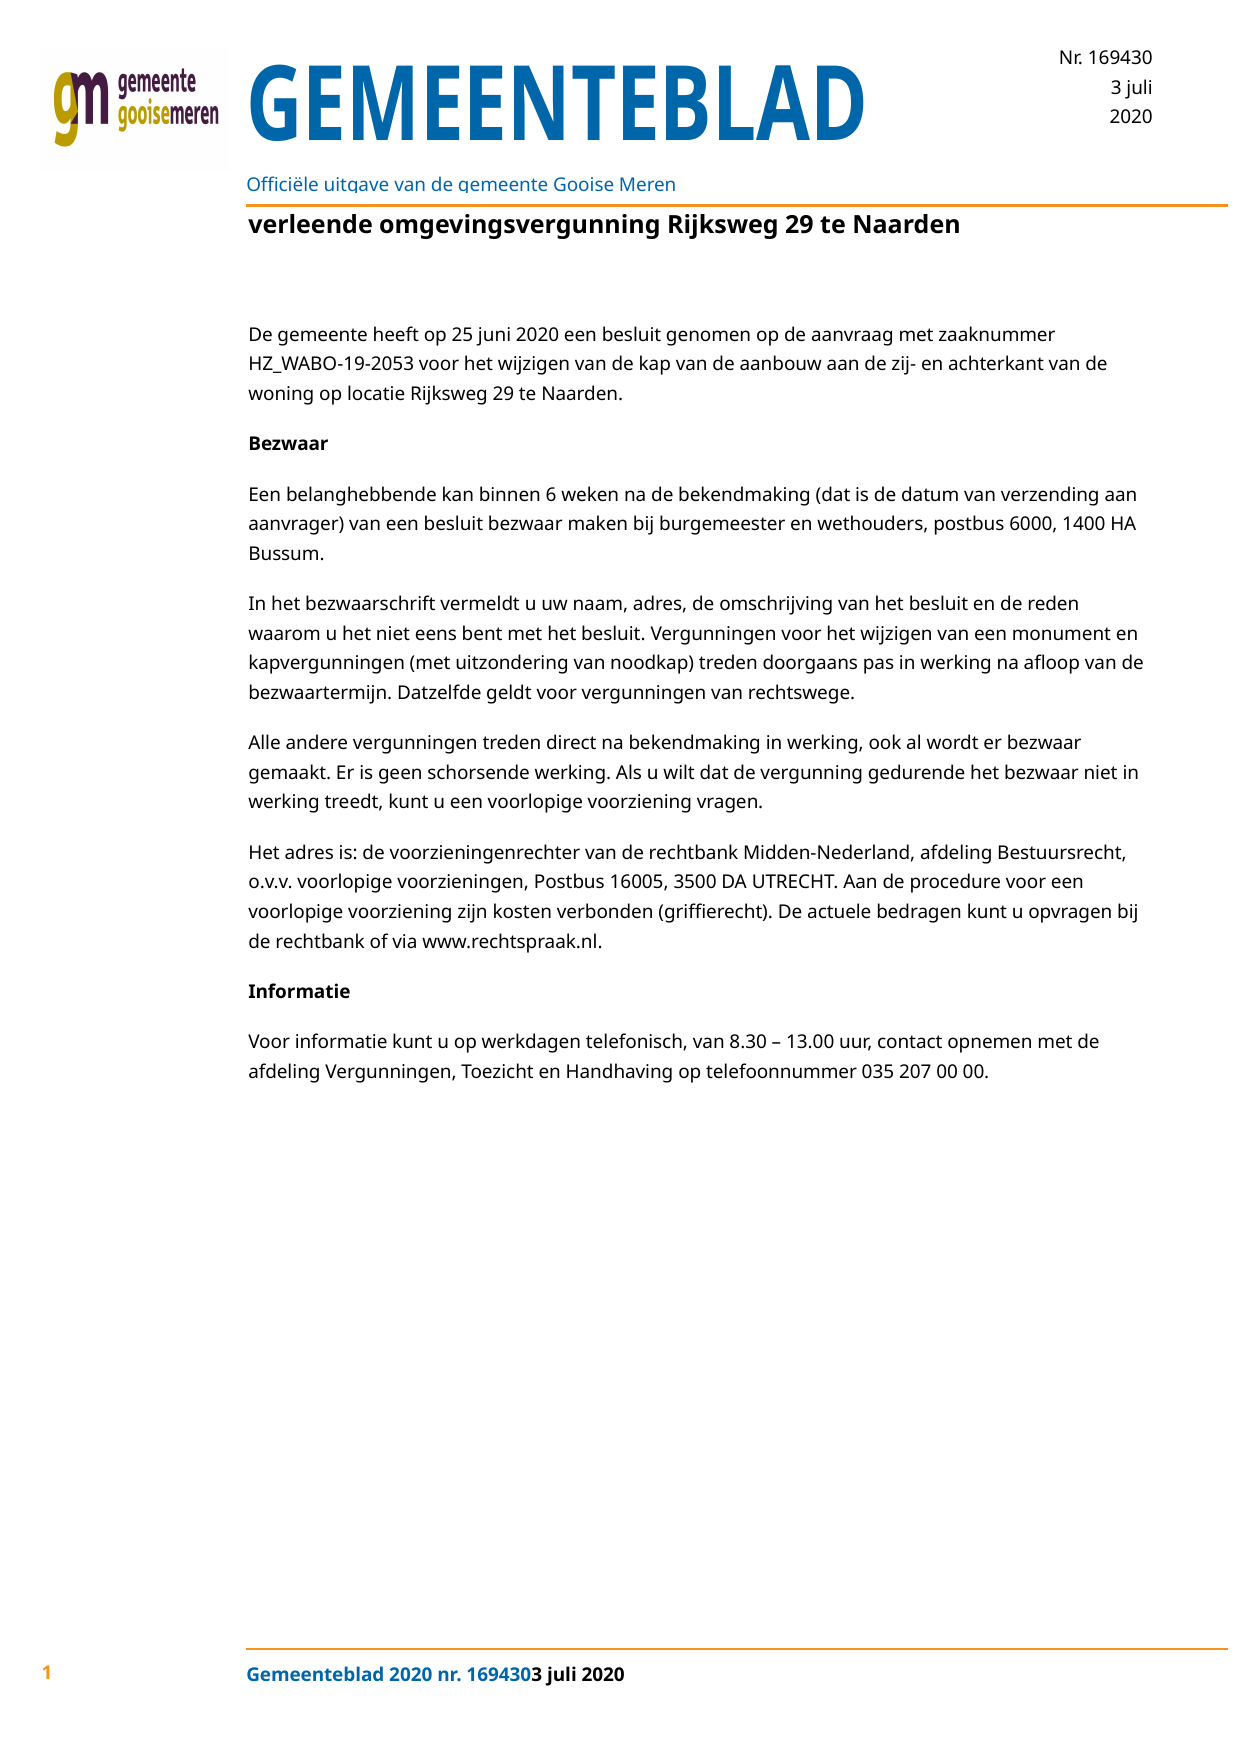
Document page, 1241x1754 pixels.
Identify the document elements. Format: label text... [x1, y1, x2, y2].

text Bezwaar [248, 430, 1152, 456]
text Voor informatie kunt u op werkdagen telefonisch, van 8.30 – 13.00 uur, contact opnemen met de afdeling Vergunningen, Toezicht en Handhaving op telefoonnummer 035 207 00 00. [248, 1029, 1152, 1084]
text De gemeente heeft op 25 juni 2020 een besluit genomen op de aanvraag met zaaknummer HZ_WABO-19-2053 voor het wijzigen van de kap van de aanbouw aan de zij- en achterkant van de woning op locatie Rijksweg 29 te Naarden. [248, 321, 1152, 406]
text Alle andere vergunningen treden direct na bekendmaking in werking, ook al wordt er bezwaar gemaakt. Er is geen schorsende werking. Als u wilt dat de vergunning gedurende het bezwaar niet in werking treedt, kunt u een voorlopige voorziening vragen. [248, 729, 1152, 814]
text Het adres is: de voorzieningenrechter van de rechtbank Midden-Nederland, afdeling Bestuursrecht, o.v.v. voorlopige voorzieningen, Postbus 16005, 3500 DA UTRECHT. Aan de procedure voor een voorlopige voorziening zijn kosten verbonden (griffierecht). De actuele bedragen kunt u opvragen bij de rechtbank of via www.rechtspraak.nl. [248, 839, 1152, 953]
text Informatie [248, 978, 1152, 1004]
text Een belanghebbende kan binnen 6 weken na de bekendmaking (dat is de datum van verzending aan aanvrager) van een besluit bezwaar maken bij burgemeester en wethouders, postbus 6000, 1400 HA Bussum. [248, 481, 1152, 566]
text verleende omgevingsvergunning Rijksweg 29 te Naarden [248, 207, 1152, 241]
text In het bezwaarschrift vermeldt u uw naam, adres, de omschrijving van het besluit en de reden waarom u het niet eens bent met het besluit. Vergunningen voor het wijzigen van een monument en kapvergunningen (met uitzondering van noodkap) treden doorgaans pas in werking na afloop van de bezwaartermijn. Datzelfde geldt voor vergunningen van rechtswege. [248, 590, 1152, 705]
picture [41, 47, 231, 172]
